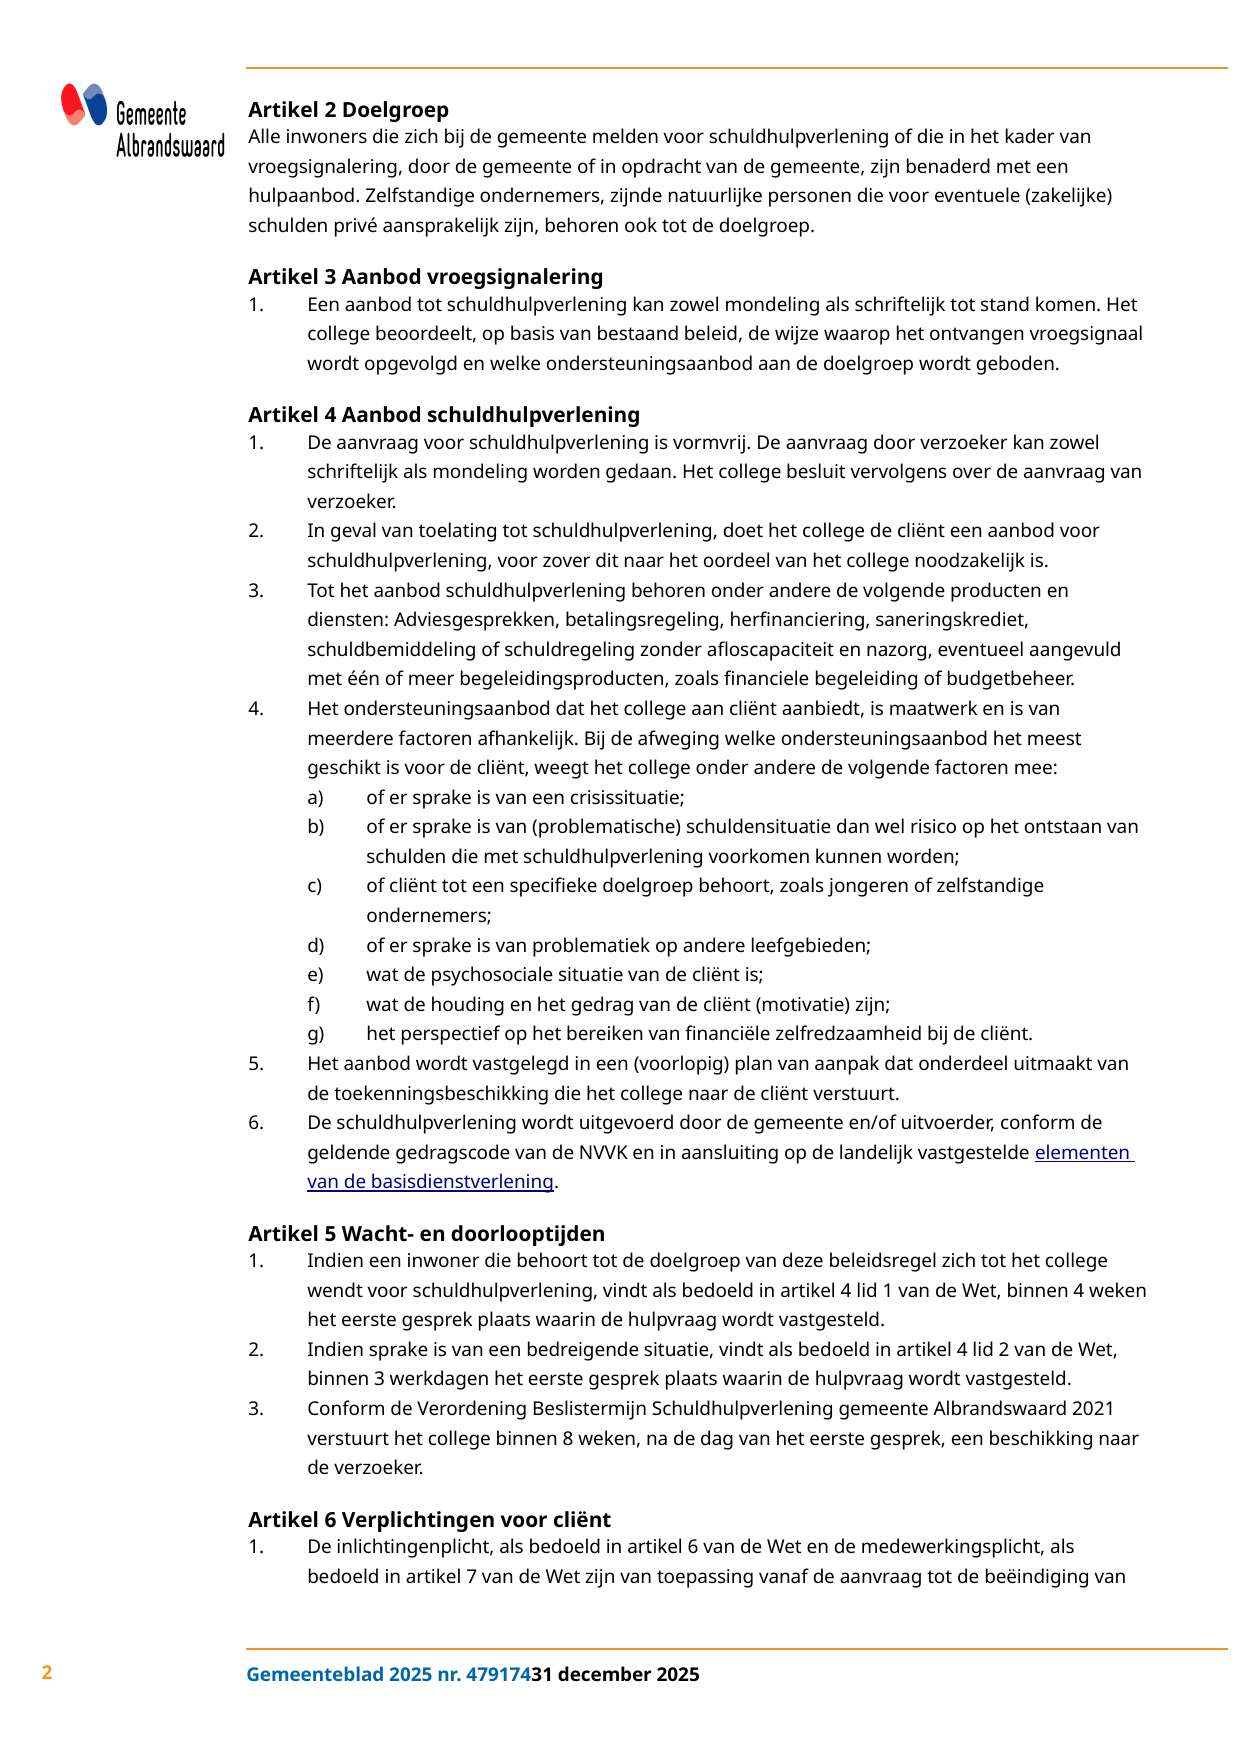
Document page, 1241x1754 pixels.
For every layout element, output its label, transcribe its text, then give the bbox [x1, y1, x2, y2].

list of er sprake is van problematiek op andere leefgebieden; [307, 932, 1152, 957]
list of er sprake is van (problematische) schuldensituatie dan wel risico op het ontstaan van schulden die met schuldhulpverlening voorkomen kunnen worden; [307, 813, 1152, 869]
list of er sprake is van een crisissituatie; [307, 784, 1152, 809]
list De aanvraag voor schuldhulpverlening is vormvrij. De aanvraag door verzoeker kan zowel schriftelijk als mondeling worden gedaan. Het college besluit vervolgens over de aanvraag van verzoeker. [248, 429, 1152, 514]
list In geval van toelating tot schuldhulpverlening, doet het college de cliënt een aanbod voor schuldhulpverlening, voor zover dit naar het oordeel van het college noodzakelijk is. [248, 518, 1152, 573]
text Artikel 4 Aanbod schuldhulpverlening [248, 400, 1152, 429]
text Artikel 5 Wacht- en doorlooptijden [248, 1219, 1152, 1247]
list Het aanbod wordt vastgelegd in een (voorlopig) plan van aanpak dat onderdeel uitmaakt van de toekenningsbeschikking die het college naar de cliënt verstuurt. [248, 1050, 1152, 1105]
list Het ondersteuningsaanbod dat het college aan cliënt aanbiedt, is maatwerk en is van meerdere factoren afhankelijk. Bij de afweging welke ondersteuningsaanbod het meest geschikt is voor de cliënt, weegt het college onder andere de volgende factoren mee: [248, 695, 1152, 780]
picture [41, 47, 231, 172]
text Artikel 2 Doelgroep [248, 95, 1152, 123]
text Alle inwoners die zich bij de gemeente melden voor schuldhulpverlening of die in het kader van vroegsignalering, door de gemeente of in opdracht van de gemeente, zijn benaderd met een hulpaanbod. Zelfstandige ondernemers, zijnde natuurlijke personen die voor eventuele (zakelijke) schulden privé aansprakelijk zijn, behoren ook tot de doelgroep. [248, 123, 1152, 238]
text Artikel 3 Aanbod vroegsignalering [248, 262, 1152, 291]
list De inlichtingenplicht, als bedoeld in artikel 6 van de Wet en de medewerkingsplicht, als bedoeld in artikel 7 van de Wet zijn van toepassing vanaf de aanvraag tot de beëindiging van [248, 1533, 1152, 1588]
list Conform de Verordening Beslistermijn Schuldhulpverlening gemeente Albrandswaard 2021 verstuurt het college binnen 8 weken, na de dag van het eerste gesprek, een beschikking naar de verzoeker. [248, 1395, 1152, 1480]
list Indien een inwoner die behoort tot de doelgroep van deze beleidsregel zich tot het college wendt voor schuldhulpverlening, vindt als bedoeld in artikel 4 lid 1 van de Wet, binnen 4 weken het eerste gesprek plaats waarin de hulpvraag wordt vastgesteld. [248, 1247, 1152, 1332]
list Tot het aanbod schuldhulpverlening behoren onder andere de volgende producten en diensten: Adviesgesprekken, betalingsregeling, herfinanciering, saneringskrediet, schuldbemiddeling of schuldregeling zonder afloscapaciteit en nazorg, eventueel aangevuld met één of meer begeleidingsproducten, zoals financiele begeleiding of budgetbeheer. [248, 577, 1152, 691]
list Een aanbod tot schuldhulpverlening kan zowel mondeling als schriftelijk tot stand komen. Het college beoordeelt, op basis van bestaand beleid, de wijze waarop het ontvangen vroegsignaal wordt opgevolgd en welke ondersteuningsaanbod aan de doelgroep wordt geboden. [248, 291, 1152, 376]
list of cliënt tot een specifieke doelgroep behoort, zoals jongeren of zelfstandige ondernemers; [307, 873, 1152, 928]
text Artikel 6 Verplichtingen voor cliënt [248, 1505, 1152, 1533]
list De schuldhulpverlening wordt uitgevoerd door de gemeente en/of uitvoerder, conform de geldende gedragscode van de NVVK en in aansluiting op de landelijk vastgestelde elementen van de basisdienstverlening. [248, 1109, 1152, 1194]
list Indien sprake is van een bedreigende situatie, vindt als bedoeld in artikel 4 lid 2 van de Wet, binnen 3 werkdagen het eerste gesprek plaats waarin de hulpvraag wordt vastgesteld. [248, 1336, 1152, 1391]
list het perspectief op het bereiken van financiële zelfredzaamheid bij de cliënt. [307, 1021, 1152, 1046]
list wat de psychosociale situatie van de cliënt is; [307, 961, 1152, 987]
list wat de houding en het gedrag van de cliënt (motivatie) zijn; [307, 991, 1152, 1017]
